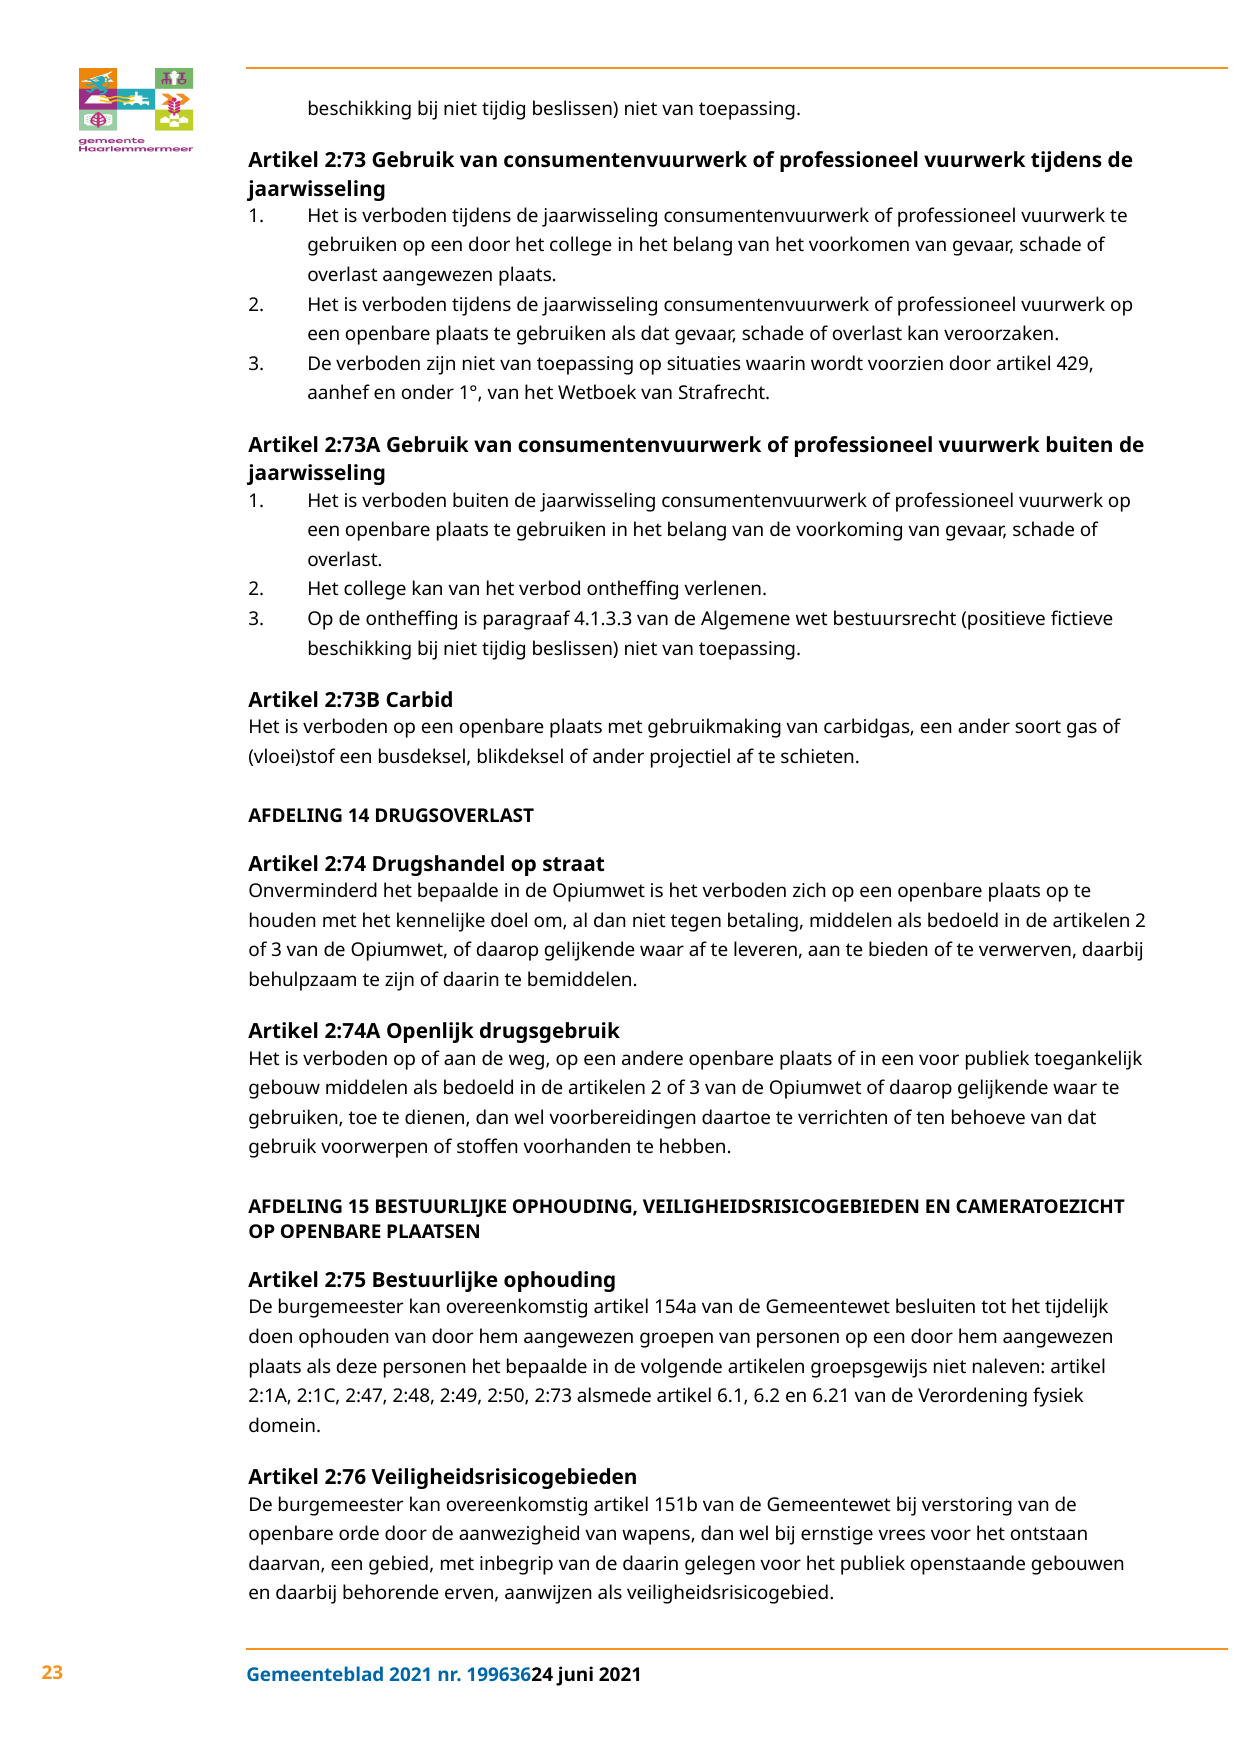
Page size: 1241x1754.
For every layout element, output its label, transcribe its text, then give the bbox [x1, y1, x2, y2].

text De burgemeester kan overeenkomstig artikel 154a van de Gemeentewet besluiten tot het tijdelijk doen ophouden van door hem aangewezen groepen van personen op een door hem aangewezen plaats als deze personen het bepaalde in de volgende artikelen groepsgewijs niet naleven: artikel 2:1A, 2:1C, 2:47, 2:48, 2:49, 2:50, 2:73 alsmede artikel 6.1, 6.2 en 6.21 van de Verordening fysiek domein. [248, 1294, 1152, 1438]
list beschikking bij niet tijdig beslissen) niet van toepassing. [248, 95, 1152, 121]
text Het is verboden op of aan de weg, op een andere openbare plaats of in een voor publiek toegankelijk gebouw middelen als bedoeld in de artikelen 2 of 3 van de Opiumwet of daarop gelijkende waar te gebruiken, toe te dienen, dan wel voorbereidingen daartoe te verrichten of ten behoeve van dat gebruik voorwerpen of stoffen voorhanden te hebben. [248, 1045, 1152, 1159]
text Artikel 2:76 Veiligheidsrisicogebieden [248, 1462, 1152, 1491]
text AFDELING 15 BESTUURLIJKE OPHOUDING, VEILIGHEIDSRISICOGEBIEDEN EN CAMERATOEZICHT OP OPENBARE PLAATSEN [248, 1193, 1152, 1244]
list Het is verboden tijdens de jaarwisseling consumentenvuurwerk of professioneel vuurwerk te gebruiken op een door het college in het belang van het voorkomen van gevaar, schade of overlast aangewezen plaats. [248, 202, 1152, 287]
text Het is verboden op een openbare plaats met gebruikmaking van carbidgas, een ander soort gas of (vloei)stof een busdeksel, blikdeksel of ander projectiel af te schieten. [248, 714, 1152, 769]
text Artikel 2:75 Bestuurlijke ophouding [248, 1265, 1152, 1294]
list De verboden zijn niet van toepassing op situaties waarin wordt voorzien door artikel 429, aanhef en onder 1°, van het Wetboek van Strafrecht. [248, 350, 1152, 405]
list Het college kan van het verbod ontheffing verlenen. [248, 576, 1152, 601]
text Artikel 2:73B Carbid [248, 685, 1152, 714]
text Onverminderd het bepaalde in de Opiumwet is het verboden zich op een openbare plaats op te houden met het kennelijke doel om, al dan niet tegen betaling, middelen als bedoeld in de artikelen 2 of 3 van de Opiumwet, of daarop gelijkende waar af te leveren, aan te bieden of te verwerven, daarbij behulpzaam te zijn of daarin te bemiddelen. [248, 877, 1152, 992]
list Op de ontheffing is paragraaf 4.1.3.3 van de Algemene wet bestuursrecht (positieve fictieve beschikking bij niet tijdig beslissen) niet van toepassing. [248, 605, 1152, 661]
text Artikel 2:73 Gebruik van consumentenvuurwerk of professioneel vuurwerk tijdens de jaarwisseling [248, 145, 1152, 202]
picture [41, 47, 231, 172]
text Artikel 2:73A Gebruik van consumentenvuurwerk of professioneel vuurwerk buiten de jaarwisseling [248, 430, 1152, 487]
text De burgemeester kan overeenkomstig artikel 151b van de Gemeentewet bij verstoring van de openbare orde door de aanwezigheid van wapens, dan wel bij ernstige vrees voor het ontstaan daarvan, een gebied, met inbegrip van de daarin gelegen voor het publiek openstaande gebouwen en daarbij behorende erven, aanwijzen als veiligheidsrisicogebied. [248, 1491, 1152, 1605]
text AFDELING 14 DRUGSOVERLAST [248, 802, 1152, 828]
list Het is verboden tijdens de jaarwisseling consumentenvuurwerk of professioneel vuurwerk op een openbare plaats te gebruiken als dat gevaar, schade of overlast kan veroorzaken. [248, 291, 1152, 346]
list Het is verboden buiten de jaarwisseling consumentenvuurwerk of professioneel vuurwerk op een openbare plaats te gebruiken in het belang van de voorkoming van gevaar, schade of overlast. [248, 487, 1152, 572]
text Artikel 2:74 Drugshandel op straat [248, 849, 1152, 877]
text Artikel 2:74A Openlijk drugsgebruik [248, 1017, 1152, 1045]
